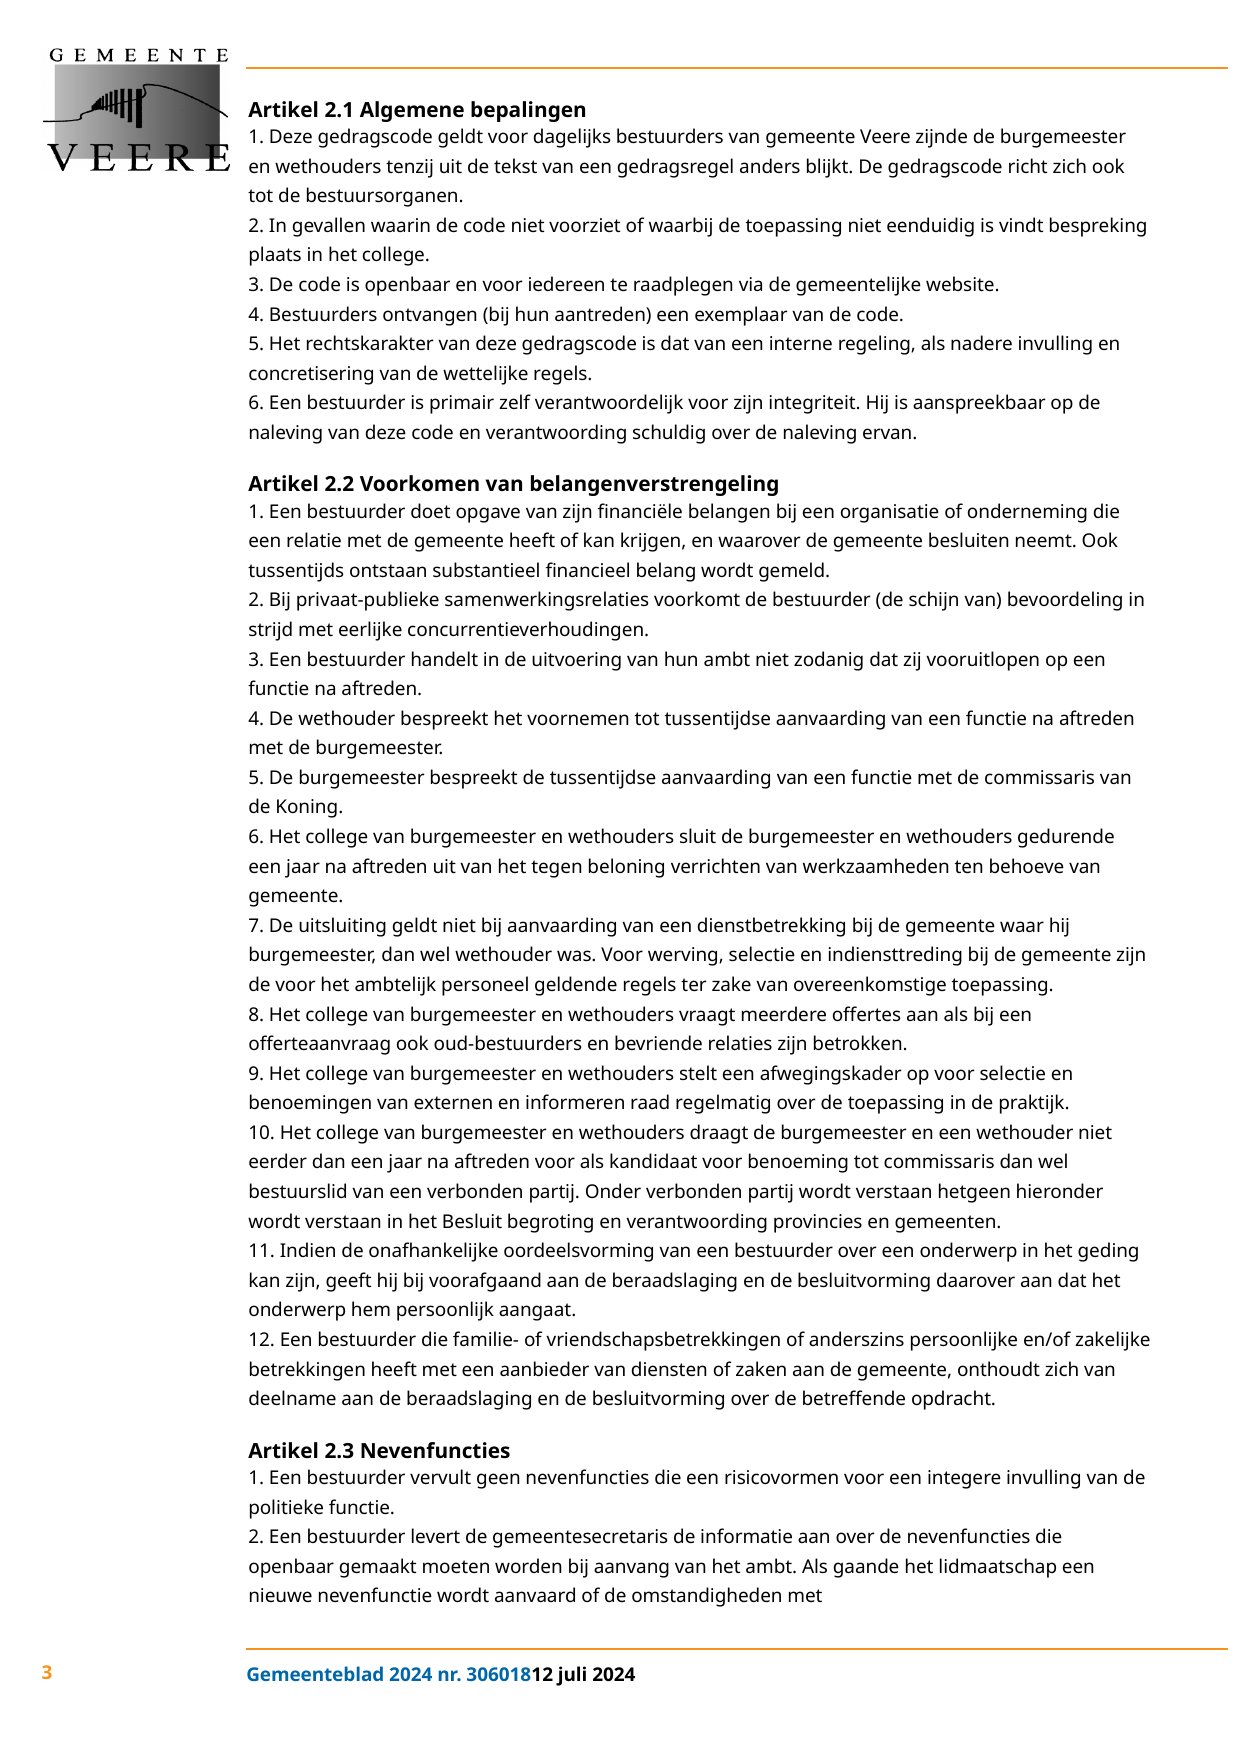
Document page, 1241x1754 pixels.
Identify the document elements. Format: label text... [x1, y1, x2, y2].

text 1. Een bestuurder vervult geen nevenfuncties die een risicovormen voor een integere invulling van de politieke functie. [248, 1464, 1152, 1519]
picture [41, 47, 231, 172]
text 5. Het rechtskarakter van deze gedragscode is dat van een interne regeling, als nadere invulling en concretisering van de wettelijke regels. [248, 330, 1152, 386]
text 2. Bij privaat-publieke samenwerkingsrelaties voorkomt de bestuurder (de schijn van) bevoordeling in strijd met eerlijke concurrentieverhoudingen. [248, 587, 1152, 642]
text 3. Een bestuurder handelt in de uitvoering van hun ambt niet zodanig dat zij vooruitlopen op een functie na aftreden. [248, 646, 1152, 701]
text Artikel 2.1 Algemene bepalingen [248, 95, 1152, 123]
text 7. De uitsluiting geldt niet bij aanvaarding van een dienstbetrekking bij de gemeente waar hij burgemeester, dan wel wethouder was. Voor werving, selectie en indiensttreding bij de gemeente zijn de voor het ambtelijk personeel geldende regels ter zake van overeenkomstige toepassing. [248, 912, 1152, 997]
text 10. Het college van burgemeester en wethouders draagt de burgemeester en een wethouder niet eerder dan een jaar na aftreden voor als kandidaat voor benoeming tot commissaris dan wel bestuurslid van een verbonden partij. Onder verbonden partij wordt verstaan hetgeen hieronder wordt verstaan in het Besluit begroting en verantwoording provincies en gemeenten. [248, 1119, 1152, 1234]
text 11. Indien de onafhankelijke oordeelsvorming van een bestuurder over een onderwerp in het geding kan zijn, geeft hij bij voorafgaand aan de beraadslaging en de besluitvorming daarover aan dat het onderwerp hem persoonlijk aangaat. [248, 1237, 1152, 1322]
text 8. Het college van burgemeester en wethouders vraagt meerdere offertes aan als bij een offerteaanvraag ook oud-bestuurders en bevriende relaties zijn betrokken. [248, 1001, 1152, 1056]
text 2. In gevallen waarin de code niet voorziet of waarbij de toepassing niet eenduidig is vindt bespreking plaats in het college. [248, 212, 1152, 267]
text 4. Bestuurders ontvangen (bij hun aantreden) een exemplaar van de code. [248, 301, 1152, 326]
text 12. Een bestuurder die familie- of vriendschapsbetrekkingen of anderszins persoonlijke en/of zakelijke betrekkingen heeft met een aanbieder van diensten of zaken aan de gemeente, onthoudt zich van deelname aan de beraadslaging en de besluitvorming over de betreffende opdracht. [248, 1326, 1152, 1411]
text Artikel 2.2 Voorkomen van belangenverstrengeling [248, 469, 1152, 498]
text 2. Een bestuurder levert de gemeentesecretaris de informatie aan over de nevenfuncties die openbaar gemaakt moeten worden bij aanvang van het ambt. Als gaande het lidmaatschap een nieuwe nevenfunctie wordt aanvaard of de omstandigheden met [248, 1523, 1152, 1608]
text 9. Het college van burgemeester en wethouders stelt een afwegingskader op voor selectie en benoemingen van externen en informeren raad regelmatig over de toepassing in de praktijk. [248, 1060, 1152, 1115]
text 3. De code is openbaar en voor iedereen te raadplegen via de gemeentelijke website. [248, 271, 1152, 297]
text 1. Deze gedragscode geldt voor dagelijks bestuurders van gemeente Veere zijnde de burgemeester en wethouders tenzij uit de tekst van een gedragsregel anders blijkt. De gedragscode richt zich ook tot de bestuursorganen. [248, 123, 1152, 208]
text 5. De burgemeester bespreekt de tussentijdse aanvaarding van een functie met de commissaris van de Koning. [248, 764, 1152, 819]
text 6. Een bestuurder is primair zelf verantwoordelijk voor zijn integriteit. Hij is aanspreekbaar op de naleving van deze code en verantwoording schuldig over de naleving ervan. [248, 389, 1152, 445]
text 1. Een bestuurder doet opgave van zijn financiële belangen bij een organisatie of onderneming die een relatie met de gemeente heeft of kan krijgen, en waarover de gemeente besluiten neemt. Ook tussentijds ontstaan substantieel financieel belang wordt gemeld. [248, 498, 1152, 583]
text Artikel 2.3 Nevenfuncties [248, 1436, 1152, 1464]
text 4. De wethouder bespreekt het voornemen tot tussentijdse aanvaarding van een functie na aftreden met de burgemeester. [248, 705, 1152, 760]
text 6. Het college van burgemeester en wethouders sluit de burgemeester en wethouders gedurende een jaar na aftreden uit van het tegen beloning verrichten van werkzaamheden ten behoeve van gemeente. [248, 823, 1152, 908]
